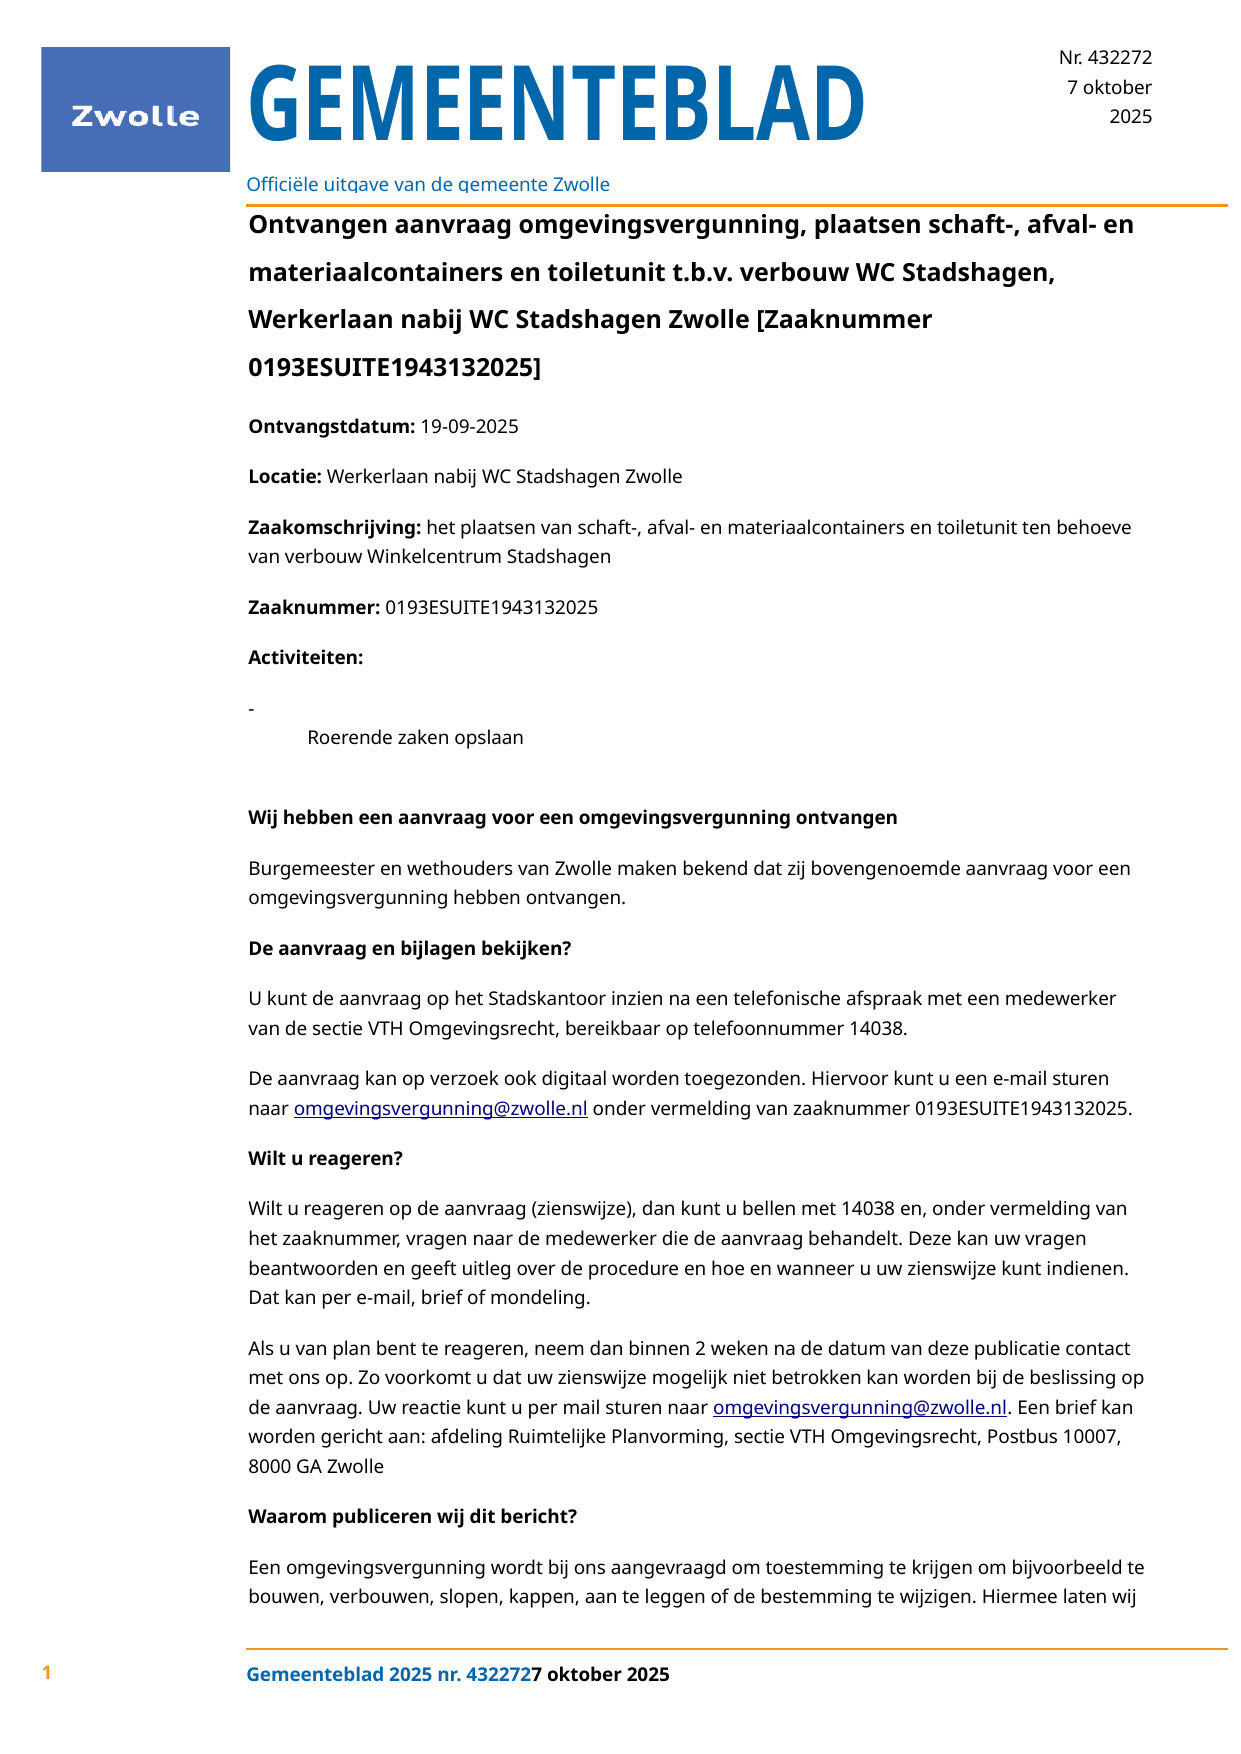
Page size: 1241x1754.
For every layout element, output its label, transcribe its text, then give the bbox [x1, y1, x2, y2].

text Ontvangstdatum: 19-09-2025 [248, 413, 1152, 439]
picture [41, 47, 231, 172]
text Wij hebben een aanvraag voor een omgevingsvergunning ontvangen [248, 804, 1152, 830]
text Ontvangen aanvraag omgevingsvergunning, plaatsen schaft-, afval- en materiaalcontainers en toiletunit t.b.v. verbouw WC Stadshagen, Werkerlaan nabij WC Stadshagen Zwolle [Zaaknummer 0193ESUITE1943132025] [248, 207, 1152, 384]
text Wilt u reageren? [248, 1145, 1152, 1171]
list Roerende zaken opslaan [248, 724, 1152, 750]
text U kunt de aanvraag op het Stadskantoor inzien na een telefonische afspraak met een medewerker van de sectie VTH Omgevingsrecht, bereikbaar op telefoonnummer 14038. [248, 985, 1152, 1041]
text Zaaknummer: 0193ESUITE1943132025 [248, 594, 1152, 620]
text De aanvraag kan op verzoek ook digitaal worden toegezonden. Hiervoor kunt u een e-mail sturen naar omgevingsvergunning@zwolle.nl onder vermelding van zaaknummer 0193ESUITE1943132025. [248, 1065, 1152, 1121]
text Waarom publiceren wij dit bericht? [248, 1503, 1152, 1529]
text De aanvraag en bijlagen bekijken? [248, 935, 1152, 961]
text Wilt u reageren op de aanvraag (zienswijze), dan kunt u bellen met 14038 en, onder vermelding van het zaaknummer, vragen naar de medewerker die de aanvraag behandelt. Deze kan uw vragen beantwoorden en geeft uitleg over de procedure en hoe en wanneer u uw zienswijze kunt indienen. Dat kan per e-mail, brief of mondeling. [248, 1196, 1152, 1310]
text Activiteiten: [248, 644, 1152, 670]
text Als u van plan bent te reageren, neem dan binnen 2 weken na de datum van deze publicatie contact met ons op. Zo voorkomt u dat uw zienswijze mogelijk niet betrokken kan worden bij de beslissing op de aanvraag. Uw reactie kunt u per mail sturen naar omgevingsvergunning@zwolle.nl. Een brief kan worden gericht aan: afdeling Ruimtelijke Planvorming, sectie VTH Omgevingsrecht, Postbus 10007, 8000 GA Zwolle [248, 1335, 1152, 1479]
text Burgemeester en wethouders van Zwolle maken bekend dat zij bovengenoemde aanvraag voor een omgevingsvergunning hebben ontvangen. [248, 855, 1152, 910]
text Een omgevingsvergunning wordt bij ons aangevraagd om toestemming te krijgen om bijvoorbeeld te bouwen, verbouwen, slopen, kappen, aan te leggen of de bestemming te wijzigen. Hiermee laten wij [248, 1554, 1152, 1609]
text Locatie: Werkerlaan nabij WC Stadshagen Zwolle [248, 463, 1152, 489]
text Zaakomschrijving: het plaatsen van schaft-, afval- en materiaalcontainers en toiletunit ten behoeve van verbouw Winkelcentrum Stadshagen [248, 514, 1152, 569]
